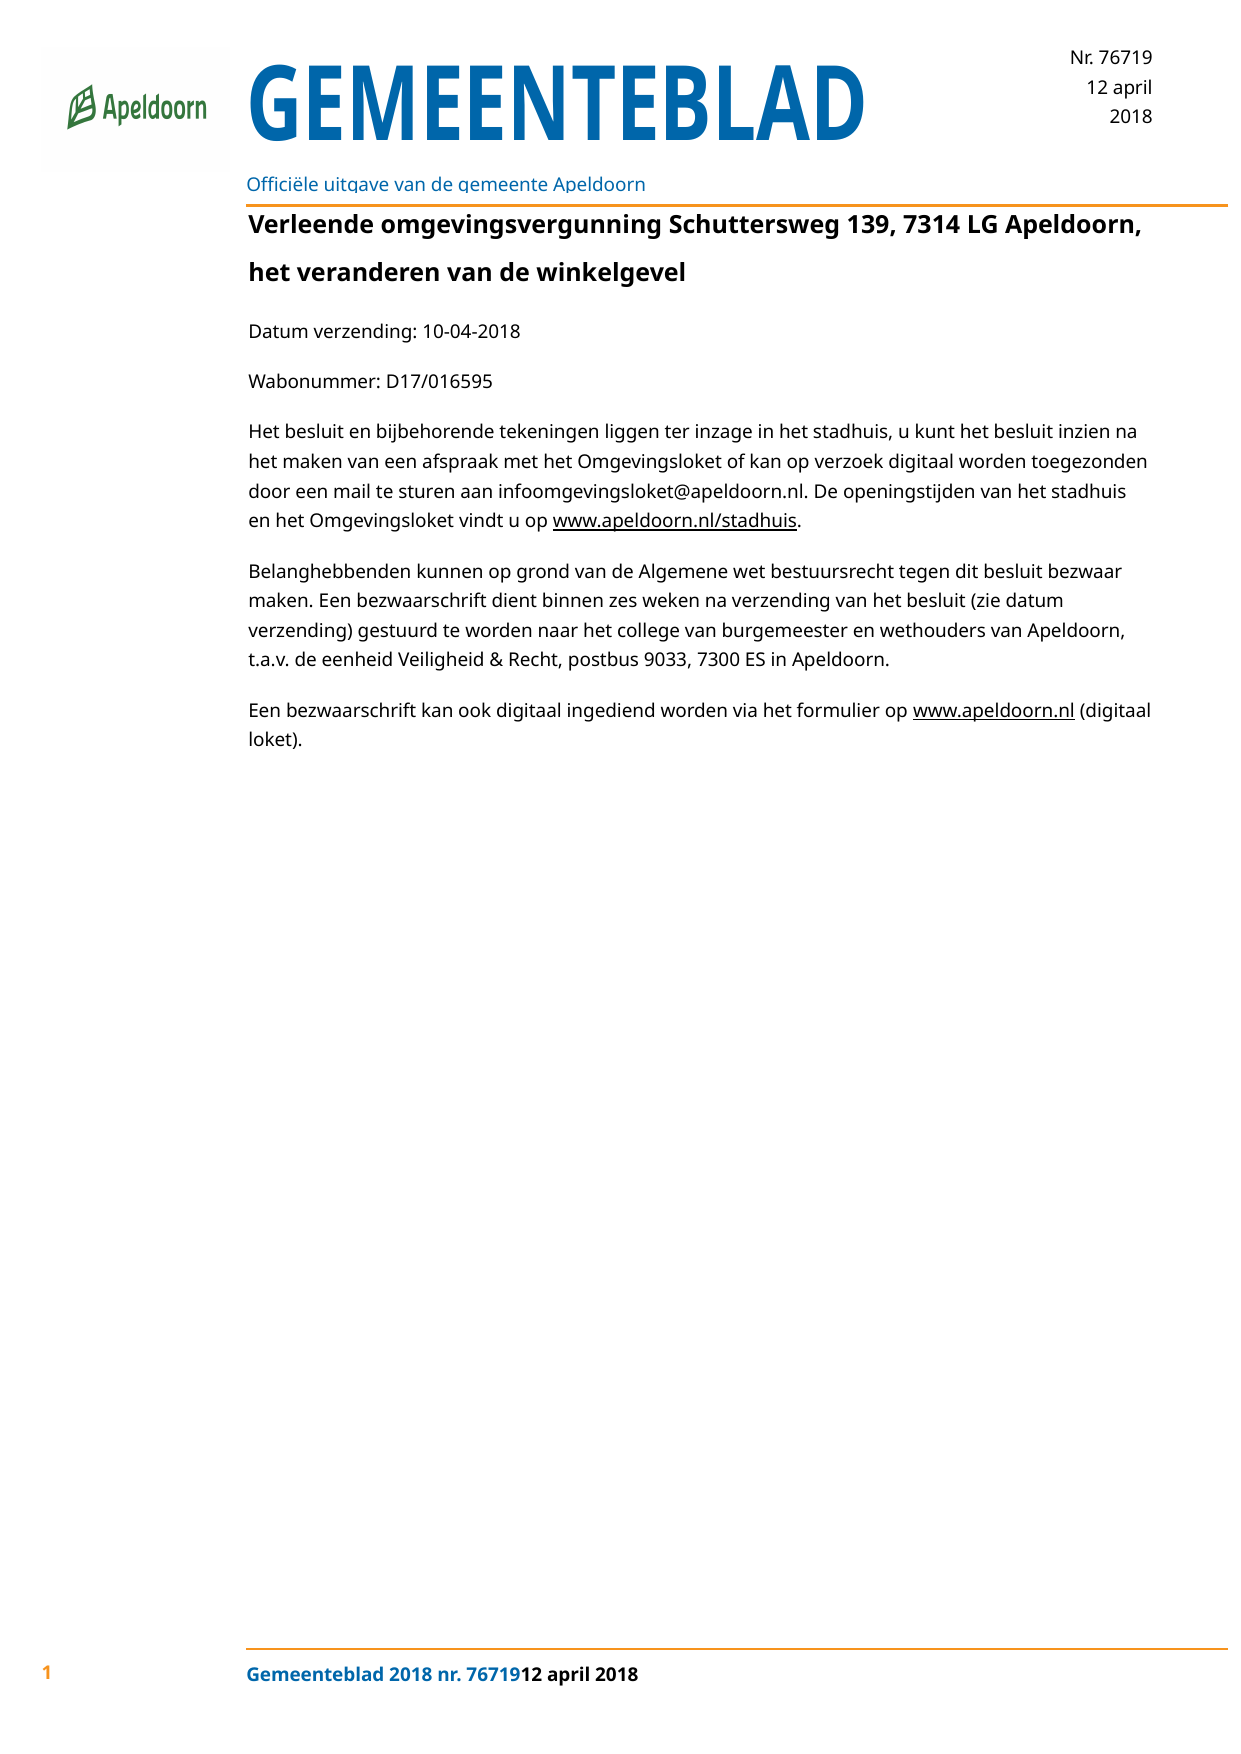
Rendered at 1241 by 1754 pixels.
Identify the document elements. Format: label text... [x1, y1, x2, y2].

text Wabonummer: D17/016595 [248, 368, 1152, 394]
picture [41, 47, 231, 172]
text Verleende omgevingsvergunning Schuttersweg 139, 7314 LG Apeldoorn, het veranderen van de winkelgevel [248, 207, 1152, 288]
text Datum verzending: 10-04-2018 [248, 318, 1152, 344]
text Het besluit en bijbehorende tekeningen liggen ter inzage in het stadhuis, u kunt het besluit inzien na het maken van een afspraak met het Omgevingsloket of kan op verzoek digitaal worden toegezonden door een mail te sturen aan infoomgevingsloket@apeldoorn.nl. De openingstijden van het stadhuis en het Omgevingsloket vindt u op www.apeldoorn.nl/stadhuis. [248, 419, 1152, 533]
text Een bezwaarschrift kan ook digitaal ingediend worden via het formulier op www.apeldoorn.nl (digitaal loket). [248, 697, 1152, 752]
text Belanghebbenden kunnen op grond van de Algemene wet bestuursrecht tegen dit besluit bezwaar maken. Een bezwaarschrift dient binnen zes weken na verzending van het besluit (zie datum verzending) gestuurd te worden naar het college van burgemeester en wethouders van Apeldoorn, t.a.v. de eenheid Veiligheid & Recht, postbus 9033, 7300 ES in Apeldoorn. [248, 558, 1152, 672]
